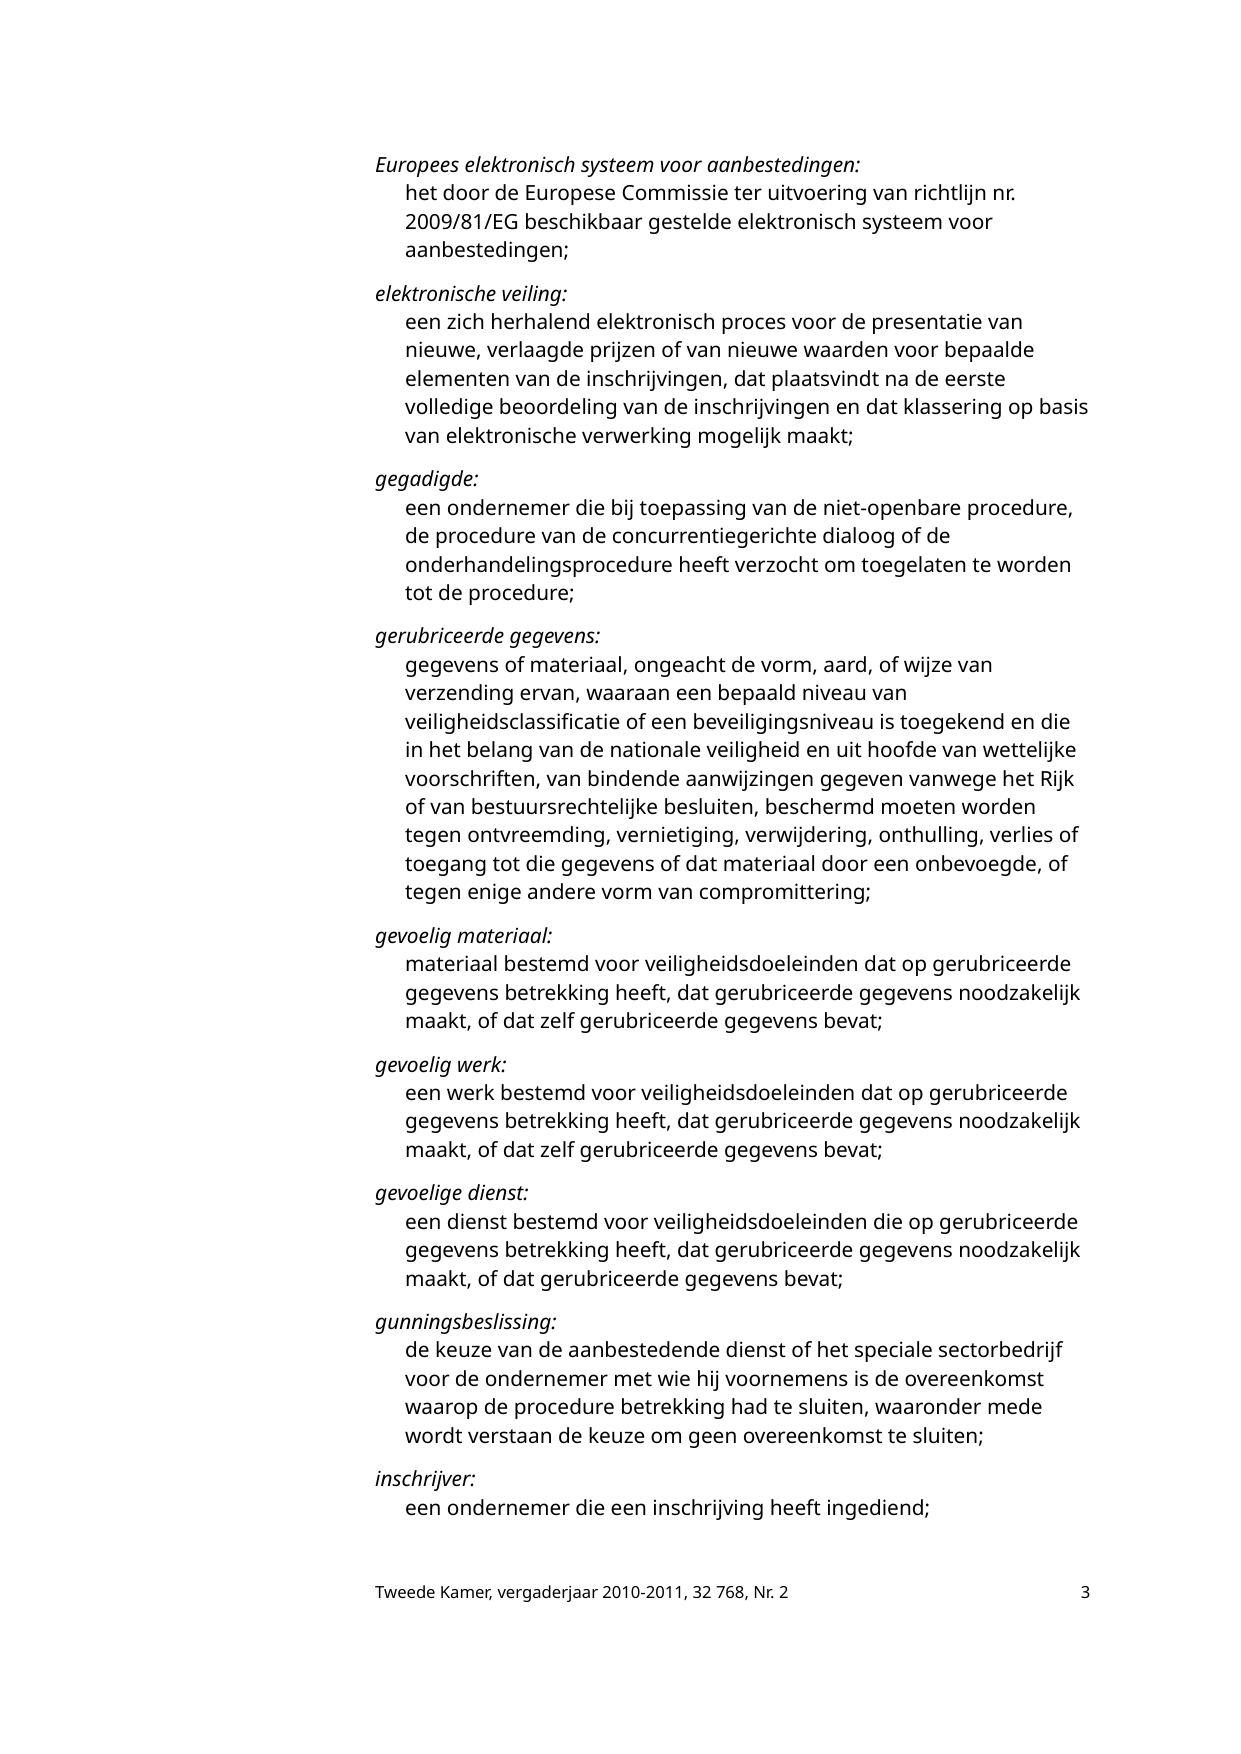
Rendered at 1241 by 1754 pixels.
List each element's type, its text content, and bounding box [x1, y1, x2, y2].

text het door de Europese Commissie ter uitvoering van richtlijn nr. 2009/81/EG beschikbaar gestelde elektronisch systeem voor aanbestedingen; [405, 178, 1090, 264]
text gerubriceerde gegevens: [375, 622, 1090, 650]
text een zich herhalend elektronisch proces voor de presentatie van nieuwe, verlaagde prijzen of van nieuwe waarden voor bepaalde elementen van de inschrijvingen, dat plaatsvindt na de eerste volledige beoordeling van de inschrijvingen en dat klassering op basis van elektronische verwerking mogelijk maakt; [405, 307, 1090, 449]
text gunningsbeslissing: [375, 1307, 1090, 1336]
text een ondernemer die bij toepassing van de niet-openbare procedure, de procedure van de concurrentiegerichte dialoog of de onderhandelingsprocedure heeft verzocht om toegelaten te worden tot de procedure; [405, 493, 1090, 607]
text gevoelige dienst: [375, 1178, 1090, 1207]
text inschrijver: [375, 1464, 1090, 1493]
text gegadigde: [375, 464, 1090, 493]
text de keuze van de aanbestedende dienst of het speciale sectorbedrijf voor de ondernemer met wie hij voornemens is de overeenkomst waarop de procedure betrekking had te sluiten, waaronder mede wordt verstaan de keuze om geen overeenkomst te sluiten; [405, 1336, 1090, 1449]
text gegevens of materiaal, ongeacht de vorm, aard, of wijze van verzending ervan, waaraan een bepaald niveau van veiligheidsclassificatie of een beveiligingsniveau is toegekend en die in het belang van de nationale veiligheid en uit hoofde van wettelijke voorschriften, van bindende aanwijzingen gegeven vanwege het Rijk of van bestuursrechtelijke besluiten, beschermd moeten worden tegen ontvreemding, vernietiging, verwijdering, onthulling, verlies of toegang tot die gegevens of dat materiaal door een onbevoegde, of tegen enige andere vorm van compromittering; [405, 650, 1090, 906]
text Europees elektronisch systeem voor aanbestedingen: [375, 150, 1090, 178]
text elektronische veiling: [375, 279, 1090, 307]
text een ondernemer die een inschrijving heeft ingediend; [405, 1493, 1090, 1521]
text gevoelig werk: [375, 1050, 1090, 1078]
text een dienst bestemd voor veiligheidsdoeleinden die op gerubriceerde gegevens betrekking heeft, dat gerubriceerde gegevens noodzakelijk maakt, of dat gerubriceerde gegevens bevat; [405, 1207, 1090, 1292]
text materiaal bestemd voor veiligheidsdoeleinden dat op gerubriceerde gegevens betrekking heeft, dat gerubriceerde gegevens noodzakelijk maakt, of dat zelf gerubriceerde gegevens bevat; [405, 949, 1090, 1035]
text een werk bestemd voor veiligheidsdoeleinden dat op gerubriceerde gegevens betrekking heeft, dat gerubriceerde gegevens noodzakelijk maakt, of dat zelf gerubriceerde gegevens bevat; [405, 1078, 1090, 1163]
text gevoelig materiaal: [375, 921, 1090, 949]
